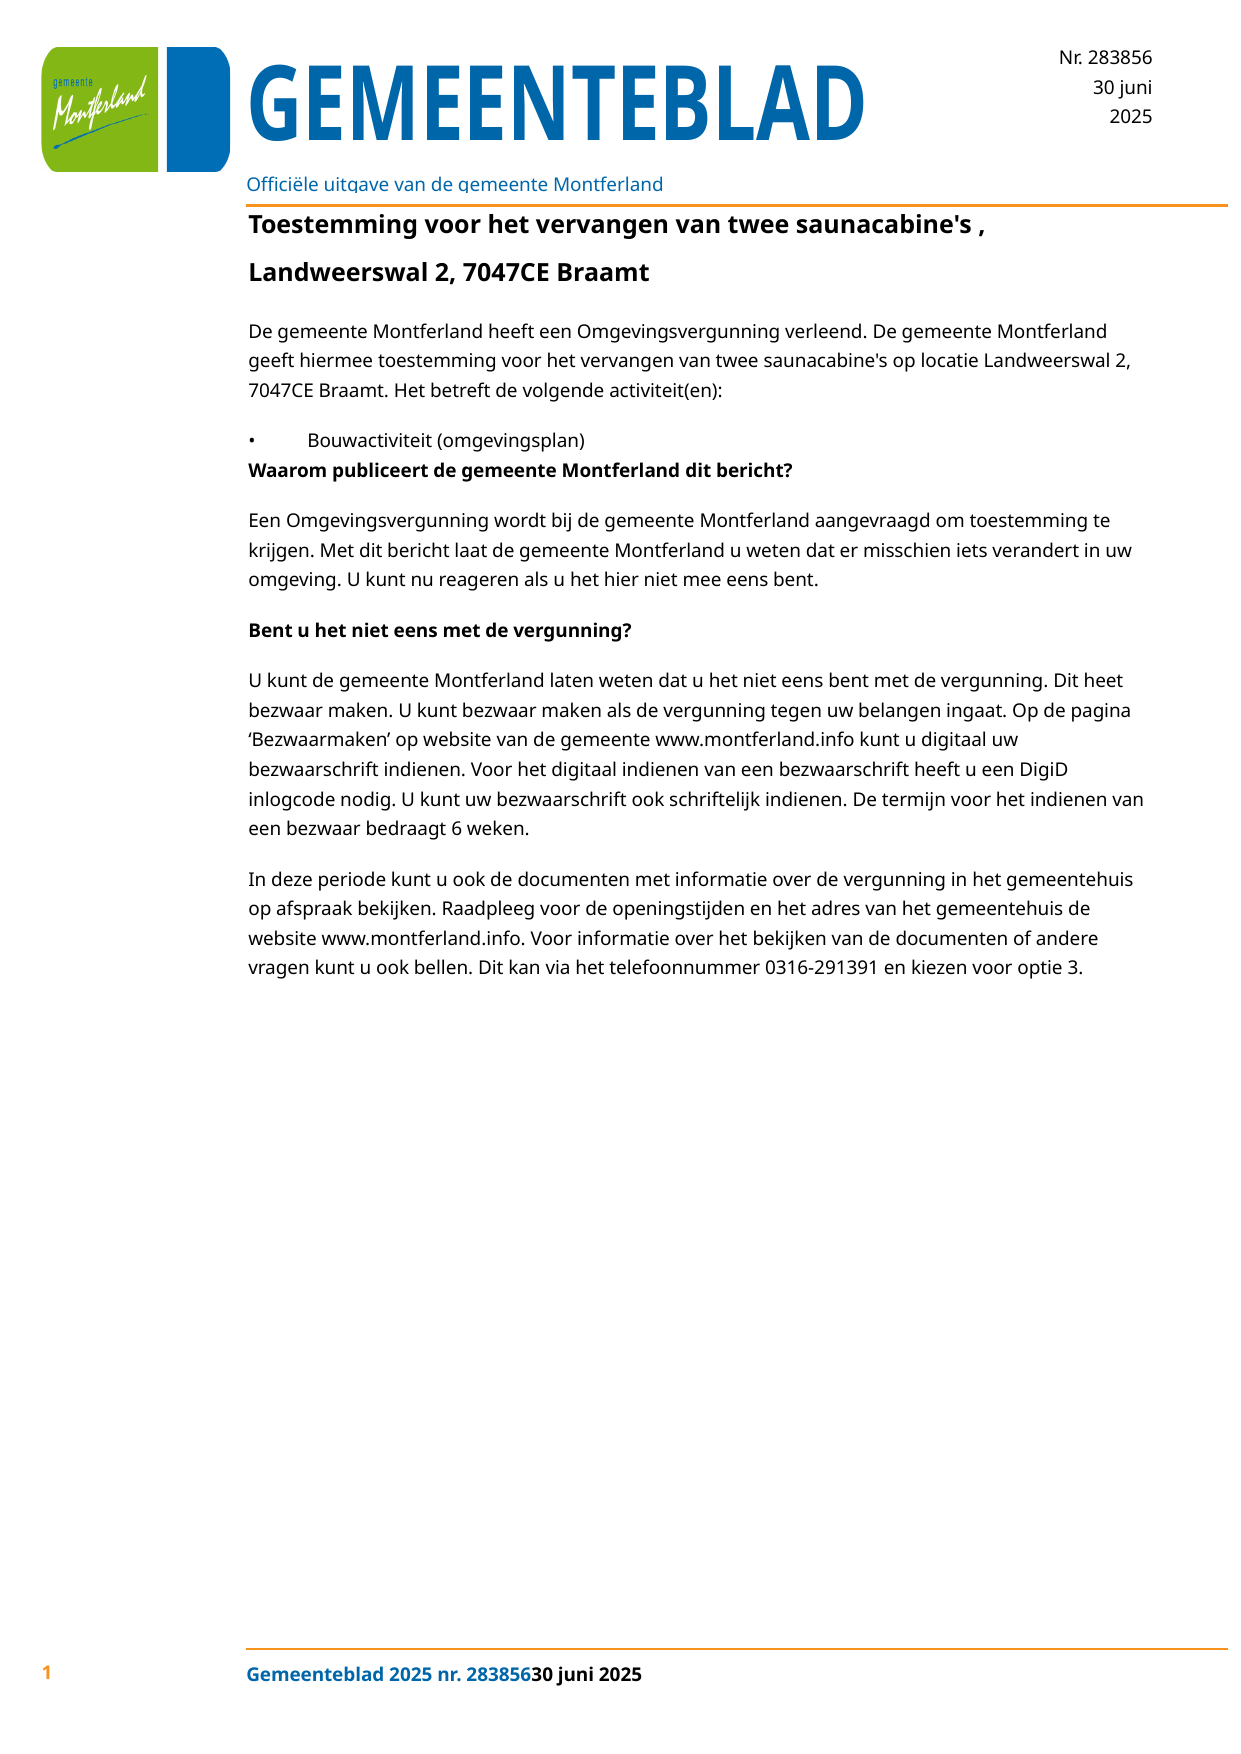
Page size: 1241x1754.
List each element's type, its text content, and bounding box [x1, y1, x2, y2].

text Een Omgevingsvergunning wordt bij de gemeente Montferland aangevraagd om toestemming te krijgen. Met dit bericht laat de gemeente Montferland u weten dat er misschien iets verandert in uw omgeving. U kunt nu reageren als u het hier niet mee eens bent. [248, 507, 1152, 592]
text U kunt de gemeente Montferland laten weten dat u het niet eens bent met de vergunning. Dit heet bezwaar maken. U kunt bezwaar maken als de vergunning tegen uw belangen ingaat. Op de pagina ‘Bezwaarmaken’ op website van de gemeente www.montferland.info kunt u digitaal uw bezwaarschrift indienen. Voor het digitaal indienen van een bezwaarschrift heeft u een DigiD inlogcode nodig. U kunt uw bezwaarschrift ook schriftelijk indienen. De termijn voor het indienen van een bezwaar bedraagt 6 weken. [248, 667, 1152, 841]
text In deze periode kunt u ook de documenten met informatie over de vergunning in het gemeentehuis op afspraak bekijken. Raadpleeg voor de openingstijden en het adres van het gemeentehuis de website www.montferland.info. Voor informatie over het bekijken van de documenten of andere vragen kunt u ook bellen. Dit kan via het telefoonnummer 0316-291391 en kiezen voor optie 3. [248, 866, 1152, 980]
list Bouwactiviteit (omgevingsplan) [248, 427, 1152, 453]
text Toestemming voor het vervangen van twee saunacabine's , Landweerswal 2, 7047CE Braamt [248, 207, 1152, 288]
text Waarom publiceert de gemeente Montferland dit bericht? [248, 457, 1152, 483]
picture [41, 47, 231, 172]
text De gemeente Montferland heeft een Omgevingsvergunning verleend. De gemeente Montferland geeft hiermee toestemming voor het vervangen van twee saunacabine's op locatie Landweerswal 2, 7047CE Braamt. Het betreft de volgende activiteit(en): [248, 318, 1152, 403]
text Bent u het niet eens met de vergunning? [248, 617, 1152, 643]
